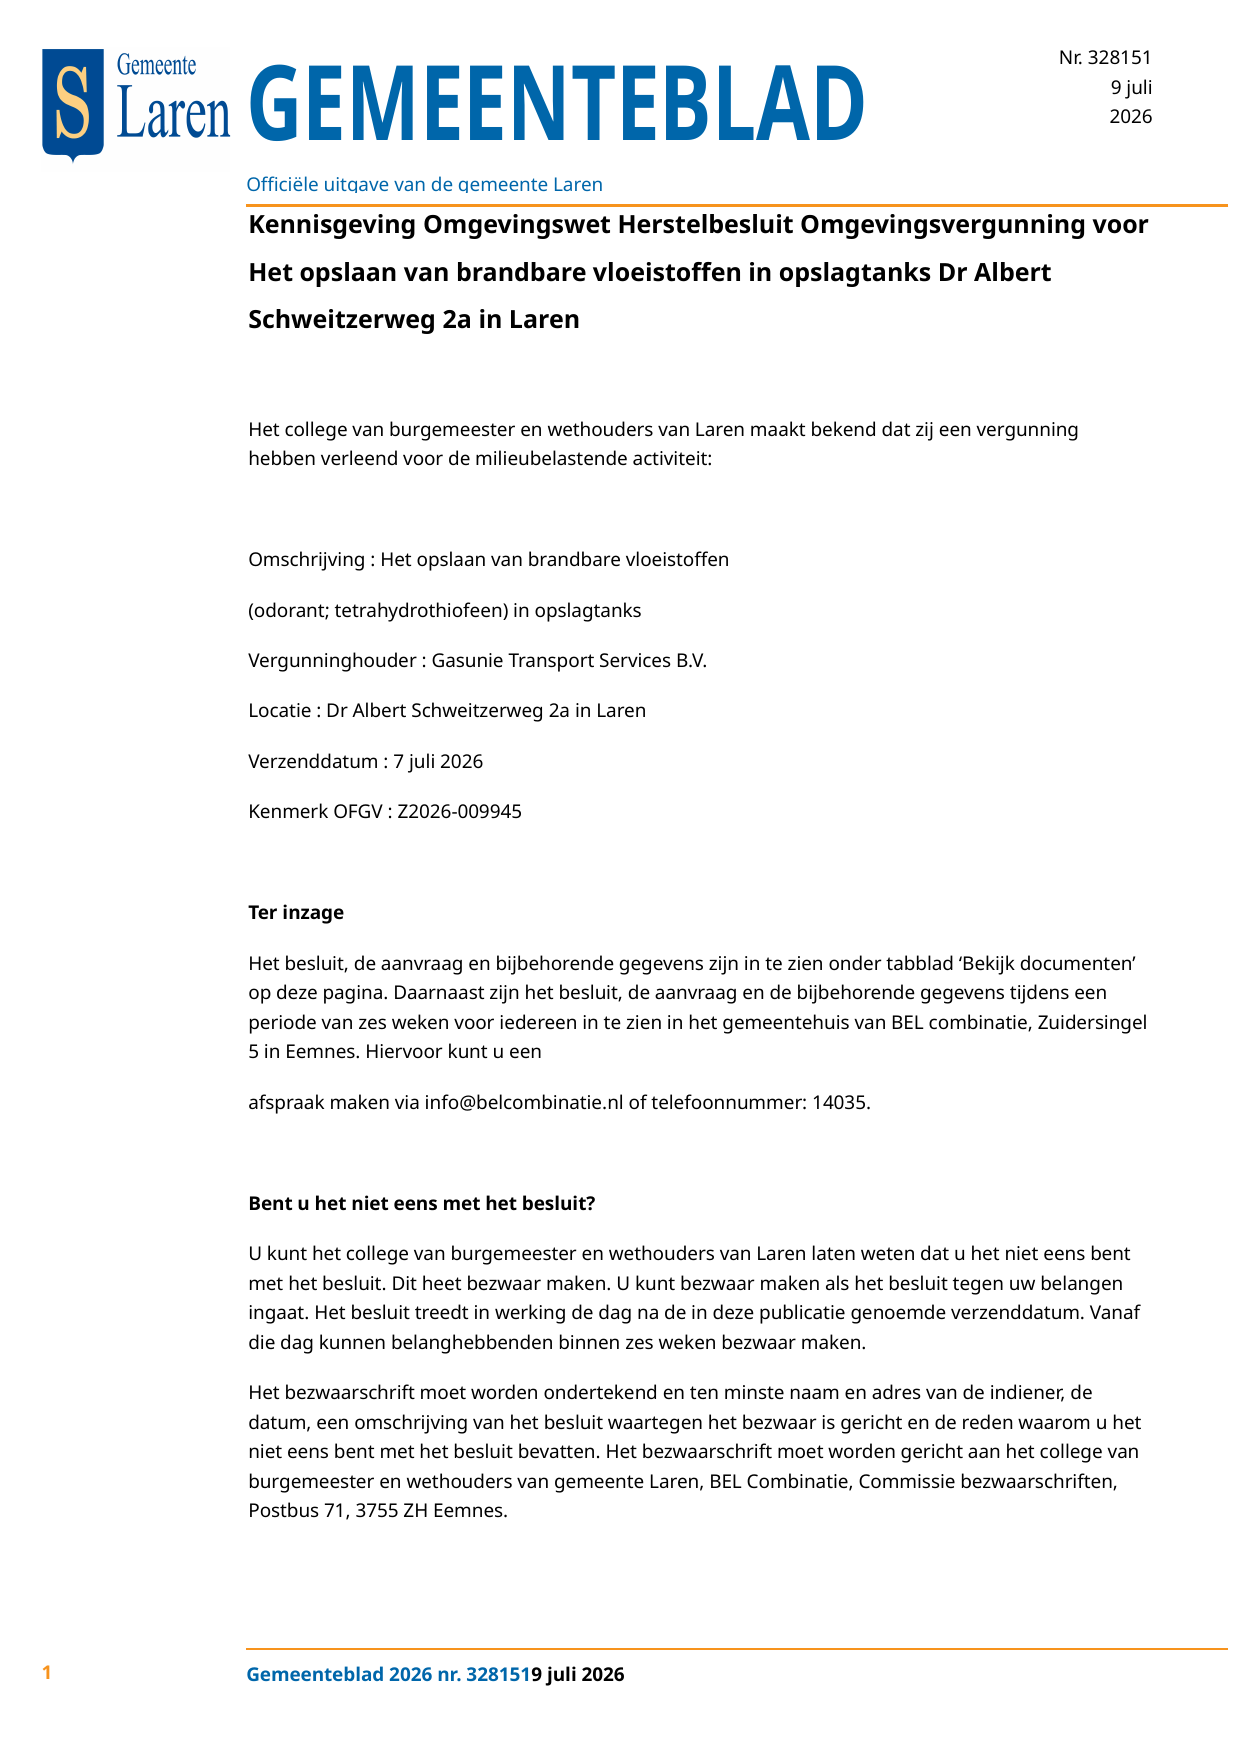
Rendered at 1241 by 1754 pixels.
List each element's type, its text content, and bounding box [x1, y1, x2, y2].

text Kennisgeving Omgevingswet Herstelbesluit Omgevingsvergunning voor Het opslaan van brandbare vloeistoffen in opslagtanks Dr Albert Schweitzerweg 2a in Laren [248, 207, 1152, 336]
text (odorant; tetrahydrothiofeen) in opslagtanks [248, 597, 1152, 622]
text Het college van burgemeester en wethouders van Laren maakt bekend dat zij een vergunning hebben verleend voor de milieubelastende activiteit: [248, 416, 1152, 471]
text Kenmerk OFGV : Z2026-009945 [248, 798, 1152, 824]
text Het besluit, de aanvraag en bijbehorende gegevens zijn in te zien onder tabblad ‘Bekijk documenten’ op deze pagina. Daarnaast zijn het besluit, de aanvraag en de bijbehorende gegevens tijdens een periode van zes weken voor iedereen in te zien in het gemeentehuis van BEL combinatie, Zuidersingel 5 in Eemnes. Hiervoor kunt u een [248, 950, 1152, 1064]
picture [41, 47, 231, 172]
text Ter inzage [248, 899, 1152, 925]
text Omschrijving : Het opslaan van brandbare vloeistoffen [248, 546, 1152, 572]
text Locatie : Dr Albert Schweitzerweg 2a in Laren [248, 698, 1152, 723]
text Bent u het niet eens met het besluit? [248, 1190, 1152, 1215]
text Het bezwaarschrift moet worden ondertekend en ten minste naam en adres van de indiener, de datum, een omschrijving van het besluit waartegen het bezwaar is gericht en de reden waarom u het niet eens bent met het besluit bevatten. Het bezwaarschrift moet worden gericht aan het college van burgemeester en wethouders van gemeente Laren, BEL Combinatie, Commissie bezwaarschriften, Postbus 71, 3755 ZH Eemnes. [248, 1379, 1152, 1523]
text U kunt het college van burgemeester en wethouders van Laren laten weten dat u het niet eens bent met het besluit. Dit heet bezwaar maken. U kunt bezwaar maken als het besluit tegen uw belangen ingaat. Het besluit treedt in werking de dag na de in deze publicatie genoemde verzenddatum. Vanaf die dag kunnen belanghebbenden binnen zes weken bezwaar maken. [248, 1240, 1152, 1354]
text afspraak maken via info@belcombinatie.nl of telefoonnummer: 14035. [248, 1089, 1152, 1114]
text Verzenddatum : 7 juli 2026 [248, 748, 1152, 774]
text Vergunninghouder : Gasunie Transport Services B.V. [248, 647, 1152, 673]
